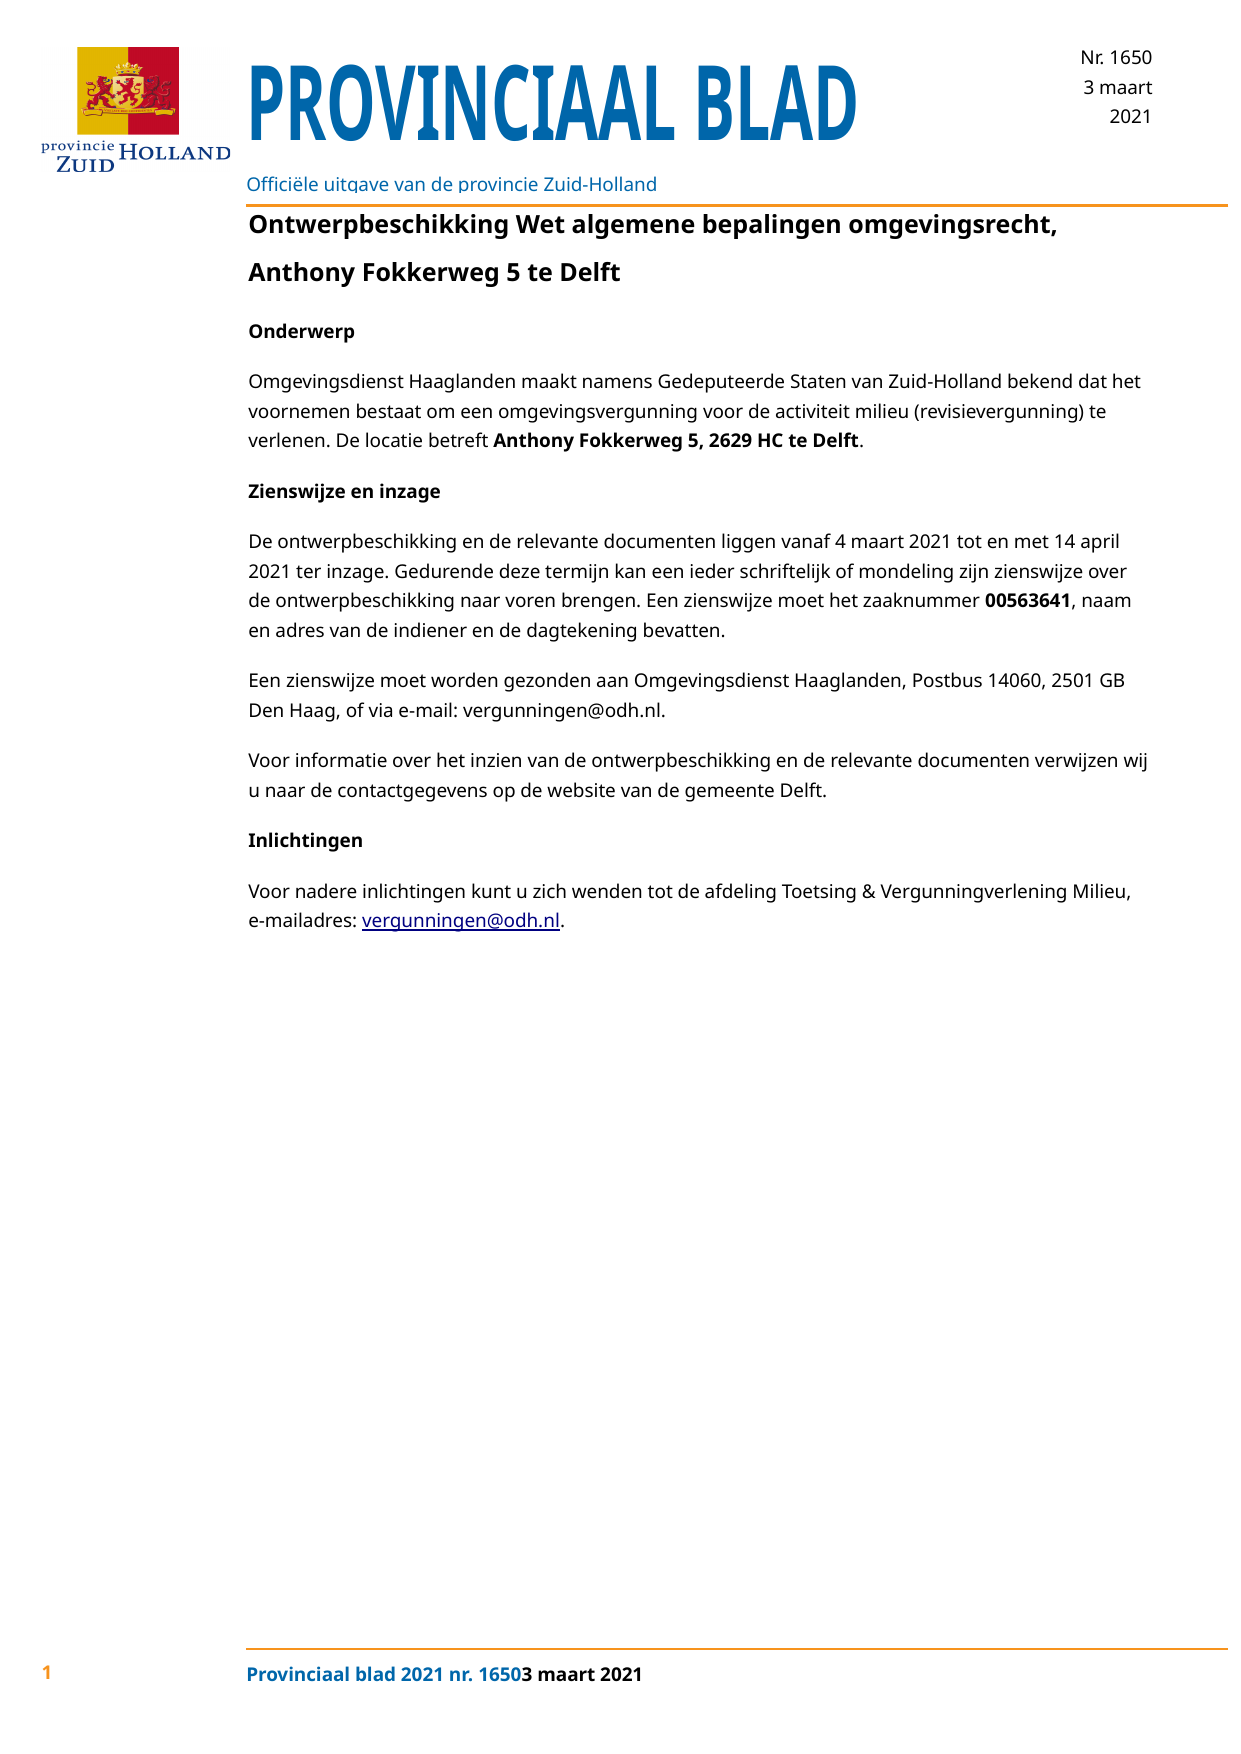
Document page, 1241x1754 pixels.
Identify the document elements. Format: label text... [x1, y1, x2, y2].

text Voor informatie over het inzien van de ontwerpbeschikking en de relevante documenten verwijzen wij u naar de contactgegevens op de website van de gemeente Delft. [248, 747, 1152, 803]
text De ontwerpbeschikking en de relevante documenten liggen vanaf 4 maart 2021 tot en met 14 april 2021 ter inzage. Gedurende deze termijn kan een ieder schriftelijk of mondeling zijn zienswijze over de ontwerpbeschikking naar voren brengen. Een zienswijze moet het zaaknummer 00563641, naam en adres van de indiener en de dagtekening bevatten. [248, 528, 1152, 643]
text Omgevingsdienst Haaglanden maakt namens Gedeputeerde Staten van Zuid-Holland bekend dat het voornemen bestaat om een omgevingsvergunning voor de activiteit milieu (revisievergunning) te verlenen. De locatie betreft Anthony Fokkerweg 5, 2629 HC te Delft. [248, 368, 1152, 453]
text Een zienswijze moet worden gezonden aan Omgevingsdienst Haaglanden, Postbus 14060, 2501 GB Den Haag, of via e-mail: vergunningen@odh.nl. [248, 667, 1152, 723]
text Zienswijze en inzage [248, 478, 1152, 504]
text Inlichtingen [248, 827, 1152, 853]
picture [41, 47, 231, 172]
text Onderwerp [248, 318, 1152, 344]
text Voor nadere inlichtingen kunt u zich wenden tot de afdeling Toetsing & Vergunningverlening Milieu, e-mailadres: vergunningen@odh.nl. [248, 878, 1152, 933]
text Ontwerpbeschikking Wet algemene bepalingen omgevingsrecht, Anthony Fokkerweg 5 te Delft [248, 207, 1152, 288]
